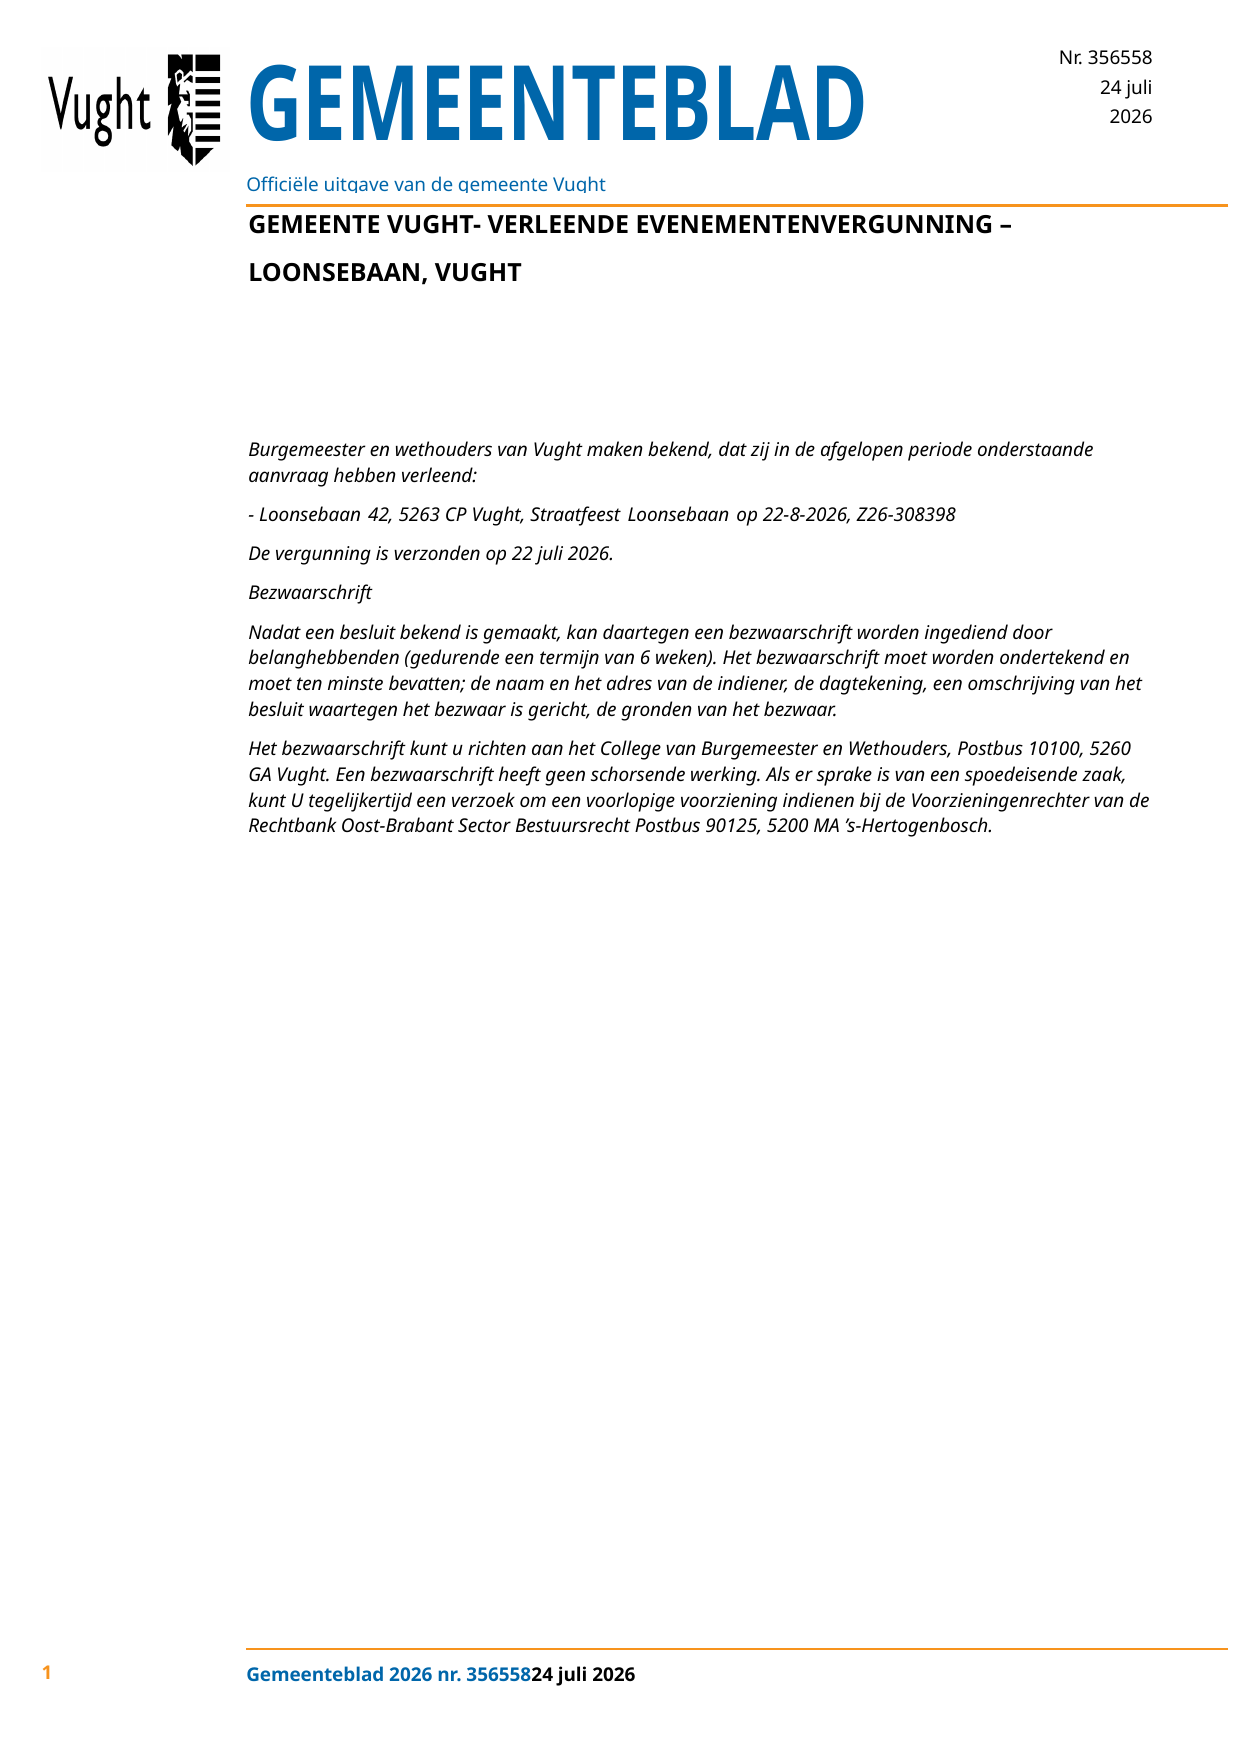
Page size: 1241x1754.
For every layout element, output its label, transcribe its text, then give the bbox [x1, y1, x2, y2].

text Nadat een besluit bekend is gemaakt, kan daartegen een bezwaarschrift worden ingediend door belanghebbenden (gedurende een termijn van 6 weken). Het bezwaarschrift moet worden ondertekend en moet ten minste bevatten; de naam en het adres van de indiener, de dagtekening, een omschrijving van het besluit waartegen het bezwaar is gericht, de gronden van het bezwaar. [248, 619, 1152, 722]
text Burgemeester en wethouders van Vught maken bekend, dat zij in de afgelopen periode onderstaande aanvraag hebben verleend: [248, 436, 1152, 487]
text GEMEENTE VUGHT- VERLEENDE EVENEMENTENVERGUNNING – LOONSEBAAN, VUGHT [248, 207, 1152, 288]
text De vergunning is verzonden op 22 juli 2026. [248, 540, 1152, 566]
text Het bezwaarschrift kunt u richten aan het College van Burgemeester en Wethouders, Postbus 10100, 5260 GA Vught. Een bezwaarschrift heeft geen schorsende werking. Als er sprake is van een spoedeisende zaak, kunt U tegelijkertijd een verzoek om een voorlopige voorziening indienen bij de Voorzieningenrechter van de Rechtbank Oost-Brabant Sector Bestuursrecht Postbus 90125, 5200 MA ’s-Hertogenbosch. [248, 735, 1152, 838]
text Bezwaarschrift [248, 579, 1152, 605]
text - Loonsebaan 42, 5263 CP Vught, Straatfeest Loonsebaan op 22-8-2026, Z26-308398 [248, 501, 1152, 527]
picture [41, 47, 231, 172]
